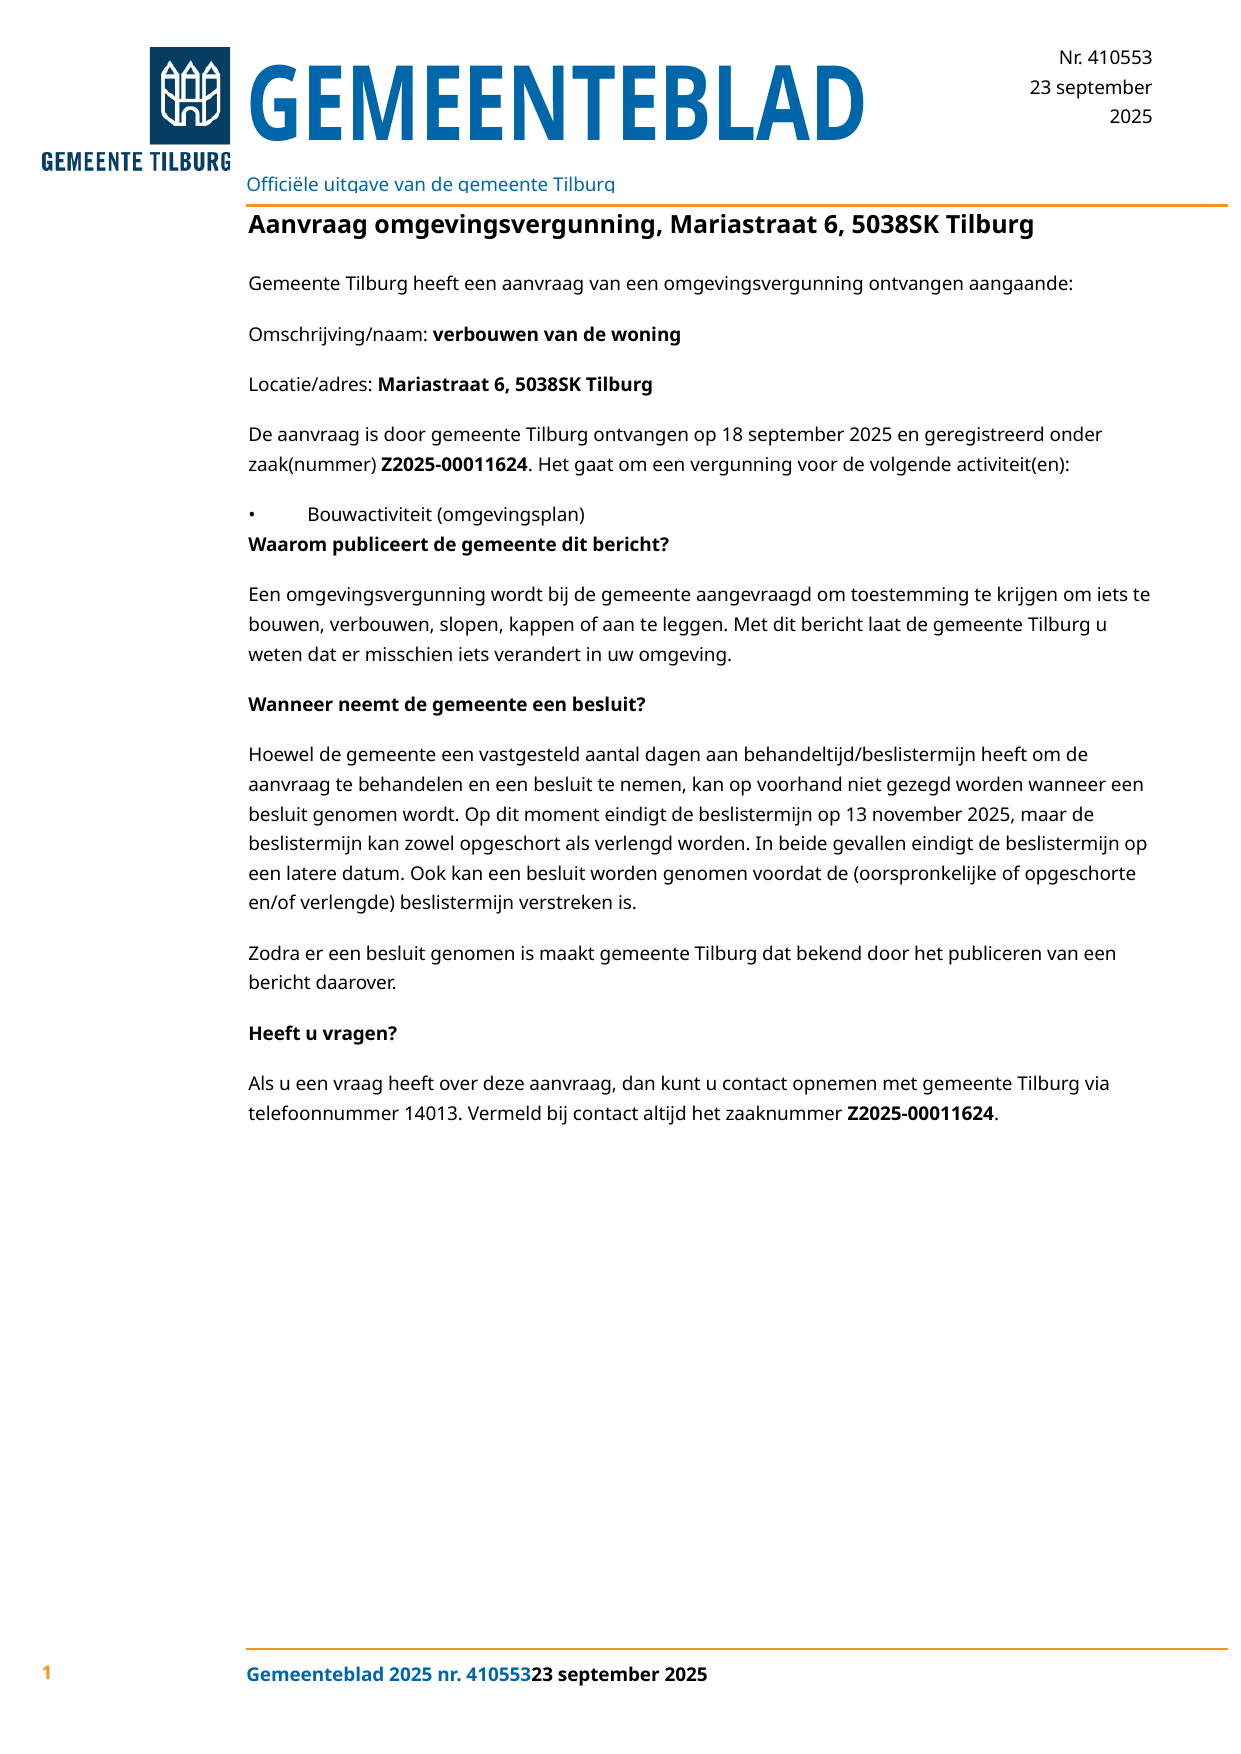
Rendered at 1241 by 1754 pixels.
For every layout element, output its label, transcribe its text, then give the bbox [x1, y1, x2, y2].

picture [41, 47, 231, 172]
text De aanvraag is door gemeente Tilburg ontvangen op 18 september 2025 en geregistreerd onder zaak(nummer) Z2025-00011624. Het gaat om een vergunning voor de volgende activiteit(en): [248, 422, 1152, 477]
text Omschrijving/naam: verbouwen van de woning [248, 321, 1152, 346]
text Een omgevingsvergunning wordt bij de gemeente aangevraagd om toestemming te krijgen om iets te bouwen, verbouwen, slopen, kappen of aan te leggen. Met dit bericht laat de gemeente Tilburg u weten dat er misschien iets verandert in uw omgeving. [248, 582, 1152, 666]
text Hoewel de gemeente een vastgesteld aantal dagen aan behandeltijd/beslistermijn heeft om de aanvraag te behandelen en een besluit te nemen, kan op voorhand niet gezegd worden wanneer een besluit genomen wordt. Op dit moment eindigt de beslistermijn op 13 november 2025, maar de beslistermijn kan zowel opgeschort als verlengd worden. In beide gevallen eindigt de beslistermijn op een latere datum. Ook kan een besluit worden genomen voordat de (oorspronkelijke of opgeschorte en/of verlengde) beslistermijn verstreken is. [248, 742, 1152, 915]
text Wanneer neemt de gemeente een besluit? [248, 691, 1152, 717]
text Locatie/adres: Mariastraat 6, 5038SK Tilburg [248, 371, 1152, 397]
text Gemeente Tilburg heeft een aanvraag van een omgevingsvergunning ontvangen aangaande: [248, 270, 1152, 296]
text Waarom publiceert de gemeente dit bericht? [248, 531, 1152, 557]
text Zodra er een besluit genomen is maakt gemeente Tilburg dat bekend door het publiceren van een bericht daarover. [248, 940, 1152, 995]
text Heeft u vragen? [248, 1020, 1152, 1046]
text Als u een vraag heeft over deze aanvraag, dan kunt u contact opnemen met gemeente Tilburg via telefoonnummer 14013. Vermeld bij contact altijd het zaaknummer Z2025-00011624. [248, 1070, 1152, 1126]
text Aanvraag omgevingsvergunning, Mariastraat 6, 5038SK Tilburg [248, 207, 1152, 241]
list Bouwactiviteit (omgevingsplan) [248, 502, 1152, 527]
